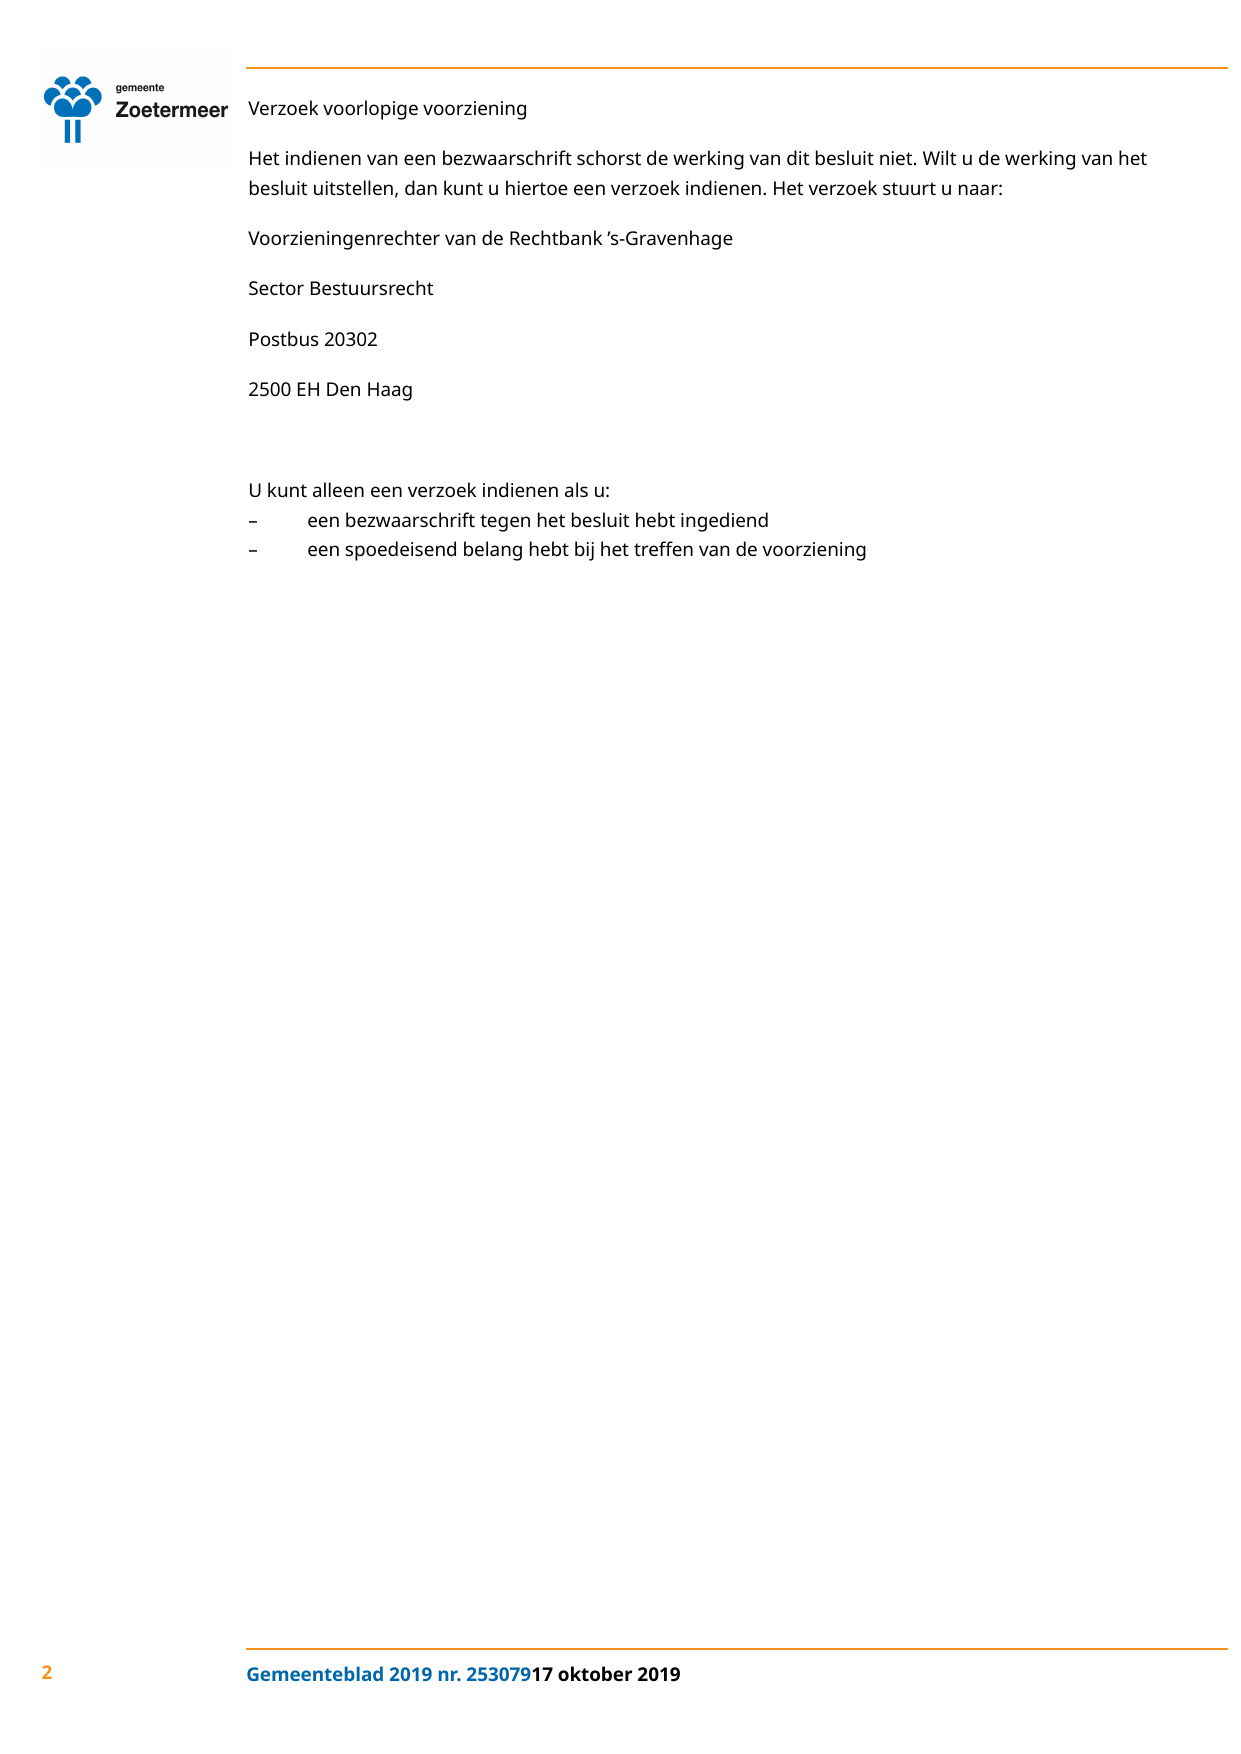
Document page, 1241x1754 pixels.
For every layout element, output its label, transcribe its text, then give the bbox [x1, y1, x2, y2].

text Postbus 20302 [248, 326, 1152, 352]
text U kunt alleen een verzoek indienen als u: [248, 477, 1152, 503]
list een spoedeisend belang hebt bij het treffen van de voorziening [248, 536, 1152, 562]
picture [41, 47, 231, 172]
list een bezwaarschrift tegen het besluit hebt ingediend [248, 507, 1152, 533]
text Sector Bestuursrecht [248, 276, 1152, 301]
text 2500 EH Den Haag [248, 376, 1152, 402]
text Het indienen van een bezwaarschrift schorst de werking van dit besluit niet. Wilt u de werking van het besluit uitstellen, dan kunt u hiertoe een verzoek indienen. Het verzoek stuurt u naar: [248, 145, 1152, 201]
text Voorzieningenrechter van de Rechtbank ’s-Gravenhage [248, 225, 1152, 251]
text Verzoek voorlopige voorziening [248, 95, 1152, 121]
